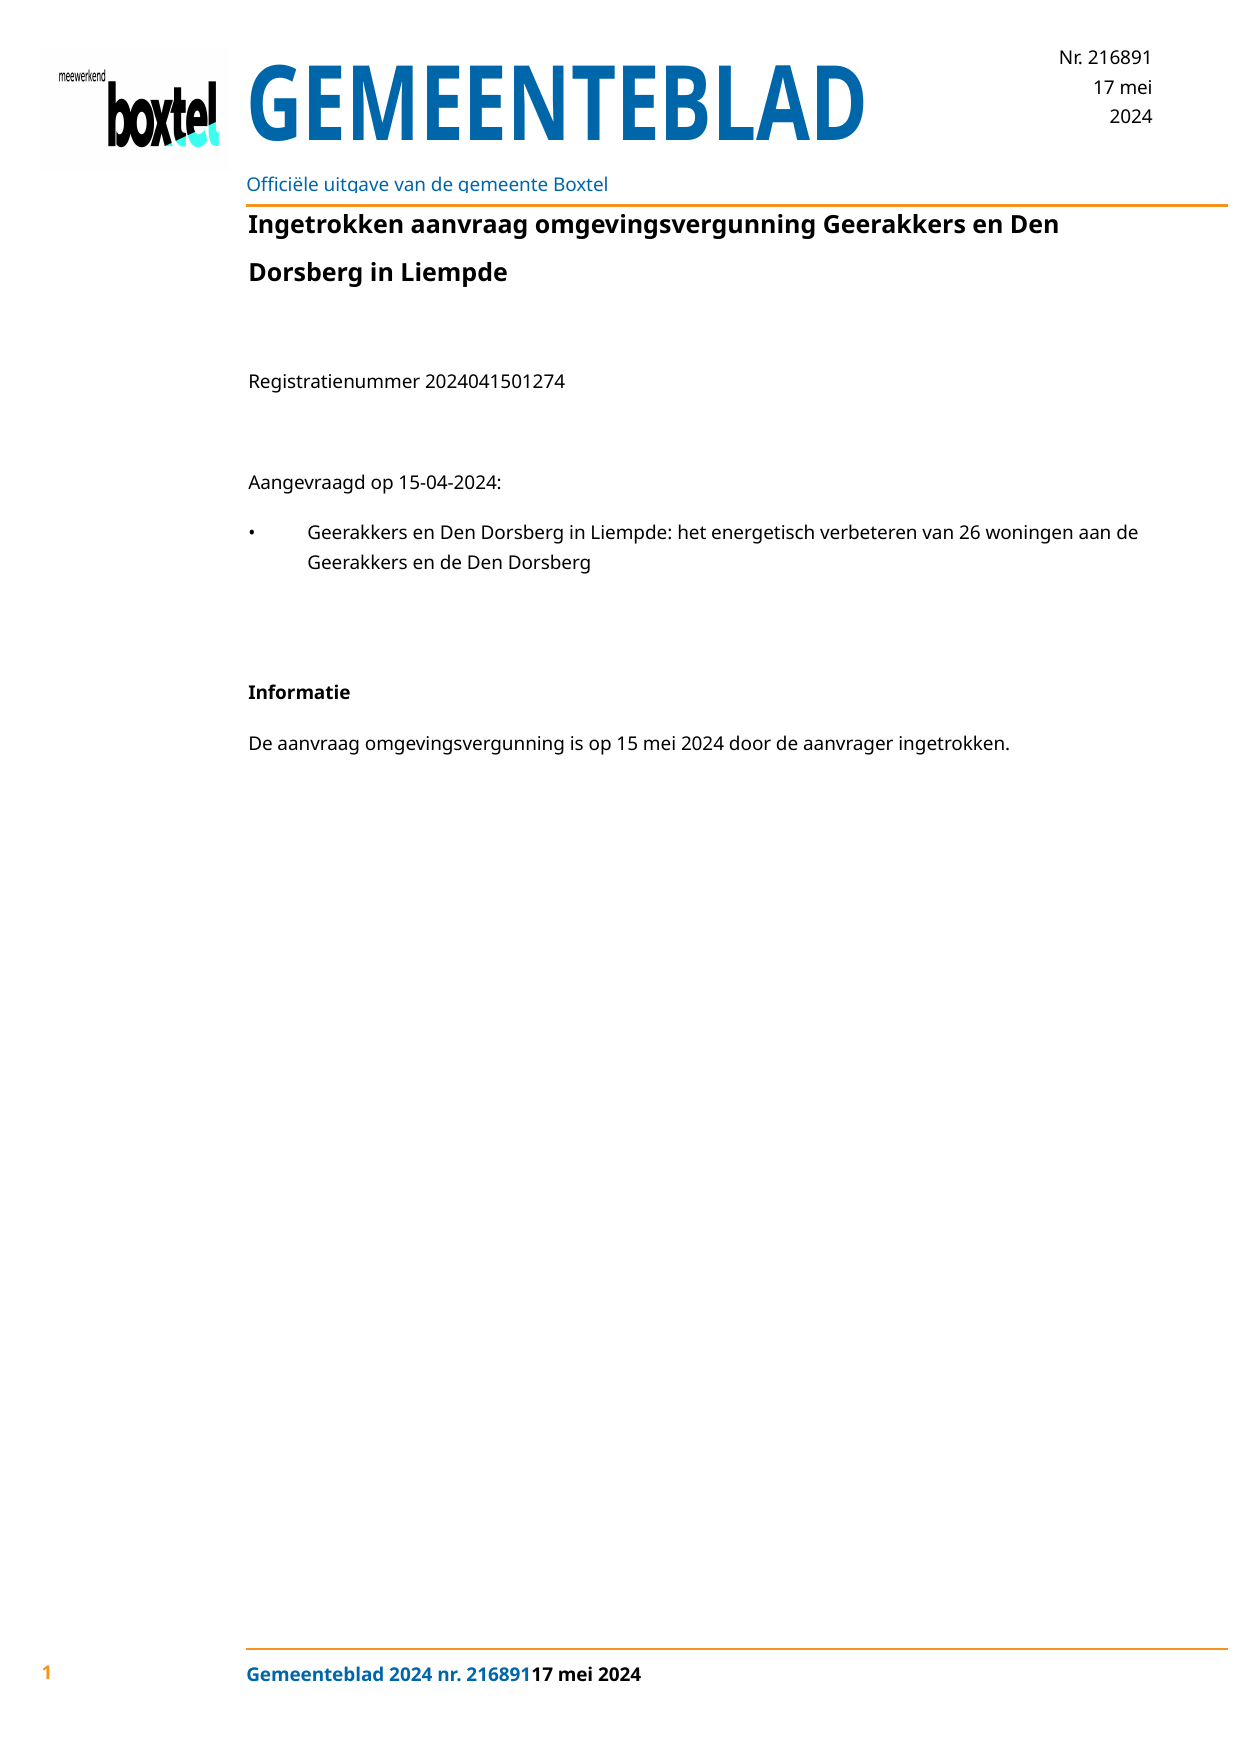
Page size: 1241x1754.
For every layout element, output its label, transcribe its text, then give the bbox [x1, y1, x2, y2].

text De aanvraag omgevingsvergunning is op 15 mei 2024 door de aanvrager ingetrokken. [248, 730, 1152, 756]
text Ingetrokken aanvraag omgevingsvergunning Geerakkers en Den Dorsberg in Liempde [248, 207, 1152, 288]
list Geerakkers en Den Dorsberg in Liempde: het energetisch verbeteren van 26 woningen aan de Geerakkers en de Den Dorsberg [248, 519, 1152, 575]
text Informatie [248, 679, 1152, 705]
text Registratienummer 2024041501274 [248, 368, 1152, 394]
picture [41, 47, 231, 172]
text Aangevraagd op 15-04-2024: [248, 469, 1152, 495]
